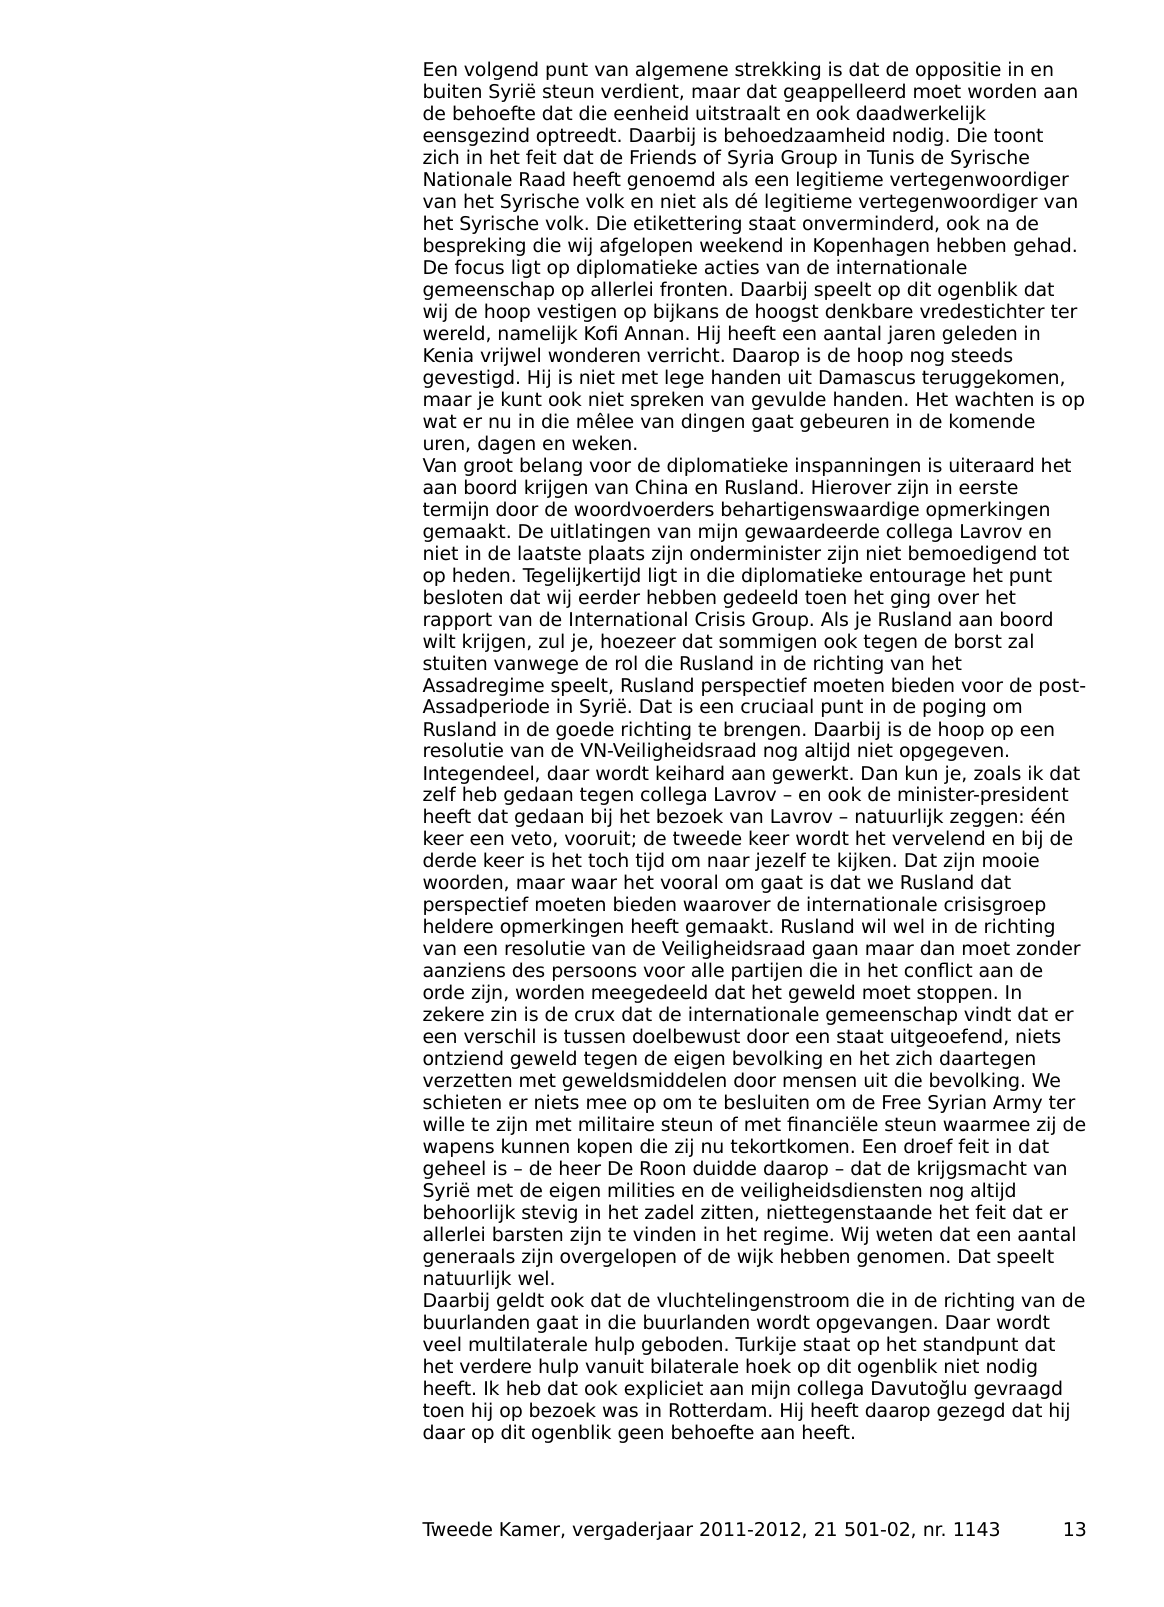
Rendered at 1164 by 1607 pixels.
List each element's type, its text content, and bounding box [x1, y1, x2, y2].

text Een volgend punt van algemene strekking is dat de oppositie in en buiten Syrië steun verdient, maar dat geappelleerd moet worden aan de behoefte dat die eenheid uitstraalt en ook daadwerkelijk eensgezind optreedt. Daarbij is behoedzaamheid nodig. Die toont zich in het feit dat de Friends of Syria Group in Tunis de Syrische Nationale Raad heeft genoemd als een legitieme vertegenwoordiger van het Syrische volk en niet als dé legitieme vertegenwoordiger van het Syrische volk. Die etikettering staat onverminderd, ook na de bespreking die wij afgelopen weekend in Kopenhagen hebben gehad. [422, 59, 1087, 257]
text De focus ligt op diplomatieke acties van de internationale gemeenschap op allerlei fronten. Daarbij speelt op dit ogenblik dat wij de hoop vestigen op bijkans de hoogst denkbare vredestichter ter wereld, namelijk Kofi Annan. Hij heeft een aantal jaren geleden in Kenia vrijwel wonderen verricht. Daarop is de hoop nog steeds gevestigd. Hij is niet met lege handen uit Damascus teruggekomen, maar je kunt ook niet spreken van gevulde handen. Het wachten is op wat er nu in die mêlee van dingen gaat gebeuren in de komende uren, dagen en weken. [422, 257, 1087, 455]
text Daarbij geldt ook dat de vluchtelingenstroom die in de richting van de buurlanden gaat in die buurlanden wordt opgevangen. Daar wordt veel multilaterale hulp geboden. Turkije staat op het standpunt dat het verdere hulp vanuit bilaterale hoek op dit ogenblik niet nodig heeft. Ik heb dat ook expliciet aan mijn collega Davutoğlu gevraagd toen hij op bezoek was in Rotterdam. Hij heeft daarop gezegd dat hij daar op dit ogenblik geen behoefte aan heeft. [422, 1290, 1087, 1444]
text Van groot belang voor de diplomatieke inspanningen is uiteraard het aan boord krijgen van China en Rusland. Hierover zijn in eerste termijn door de woordvoerders behartigenswaardige opmerkingen gemaakt. De uitlatingen van mijn gewaardeerde collega Lavrov en niet in de laatste plaats zijn onderminister zijn niet bemoedigend tot op heden. Tegelijkertijd ligt in die diplomatieke entourage het punt besloten dat wij eerder hebben gedeeld toen het ging over het rapport van de International Crisis Group. Als je Rusland aan boord wilt krijgen, zul je, hoezeer dat sommigen ook tegen de borst zal stuiten vanwege de rol die Rusland in de richting van het Assadregime speelt, Rusland perspectief moeten bieden voor de post-Assadperiode in Syrië. Dat is een cruciaal punt in de poging om Rusland in de goede richting te brengen. Daarbij is de hoop op een resolutie van de VN-Veiligheidsraad nog altijd niet opgegeven. Integendeel, daar wordt keihard aan gewerkt. Dan kun je, zoals ik dat zelf heb gedaan tegen collega Lavrov – en ook de minister-president heeft dat gedaan bij het bezoek van Lavrov – natuurlijk zeggen: één keer een veto, vooruit; de tweede keer wordt het vervelend en bij de derde keer is het toch tijd om naar jezelf te kijken. Dat zijn mooie woorden, maar waar het vooral om gaat is dat we Rusland dat perspectief moeten bieden waarover de internationale crisisgroep heldere opmerkingen heeft gemaakt. Rusland wil wel in de richting van een resolutie van de Veiligheidsraad gaan maar dan moet zonder aanziens des persoons voor alle partijen die in het conflict aan de orde zijn, worden meegedeeld dat het geweld moet stoppen. In zekere zin is de crux dat de internationale gemeenschap vindt dat er een verschil is tussen doelbewust door een staat uitgeoefend, niets ontziend geweld tegen de eigen bevolking en het zich daartegen verzetten met geweldsmiddelen door mensen uit die bevolking. We schieten er niets mee op om te besluiten om de Free Syrian Army ter wille te zijn met militaire steun of met financiële steun waarmee zij de wapens kunnen kopen die zij nu tekortkomen. Een droef feit in dat geheel is – de heer De Roon duidde daarop – dat de krijgsmacht van Syrië met de eigen milities en de veiligheidsdiensten nog altijd behoorlijk stevig in het zadel zitten, niettegenstaande het feit dat er allerlei barsten zijn te vinden in het regime. Wij weten dat een aantal generaals zijn overgelopen of de wijk hebben genomen. Dat speelt natuurlijk wel. [422, 455, 1087, 1290]
